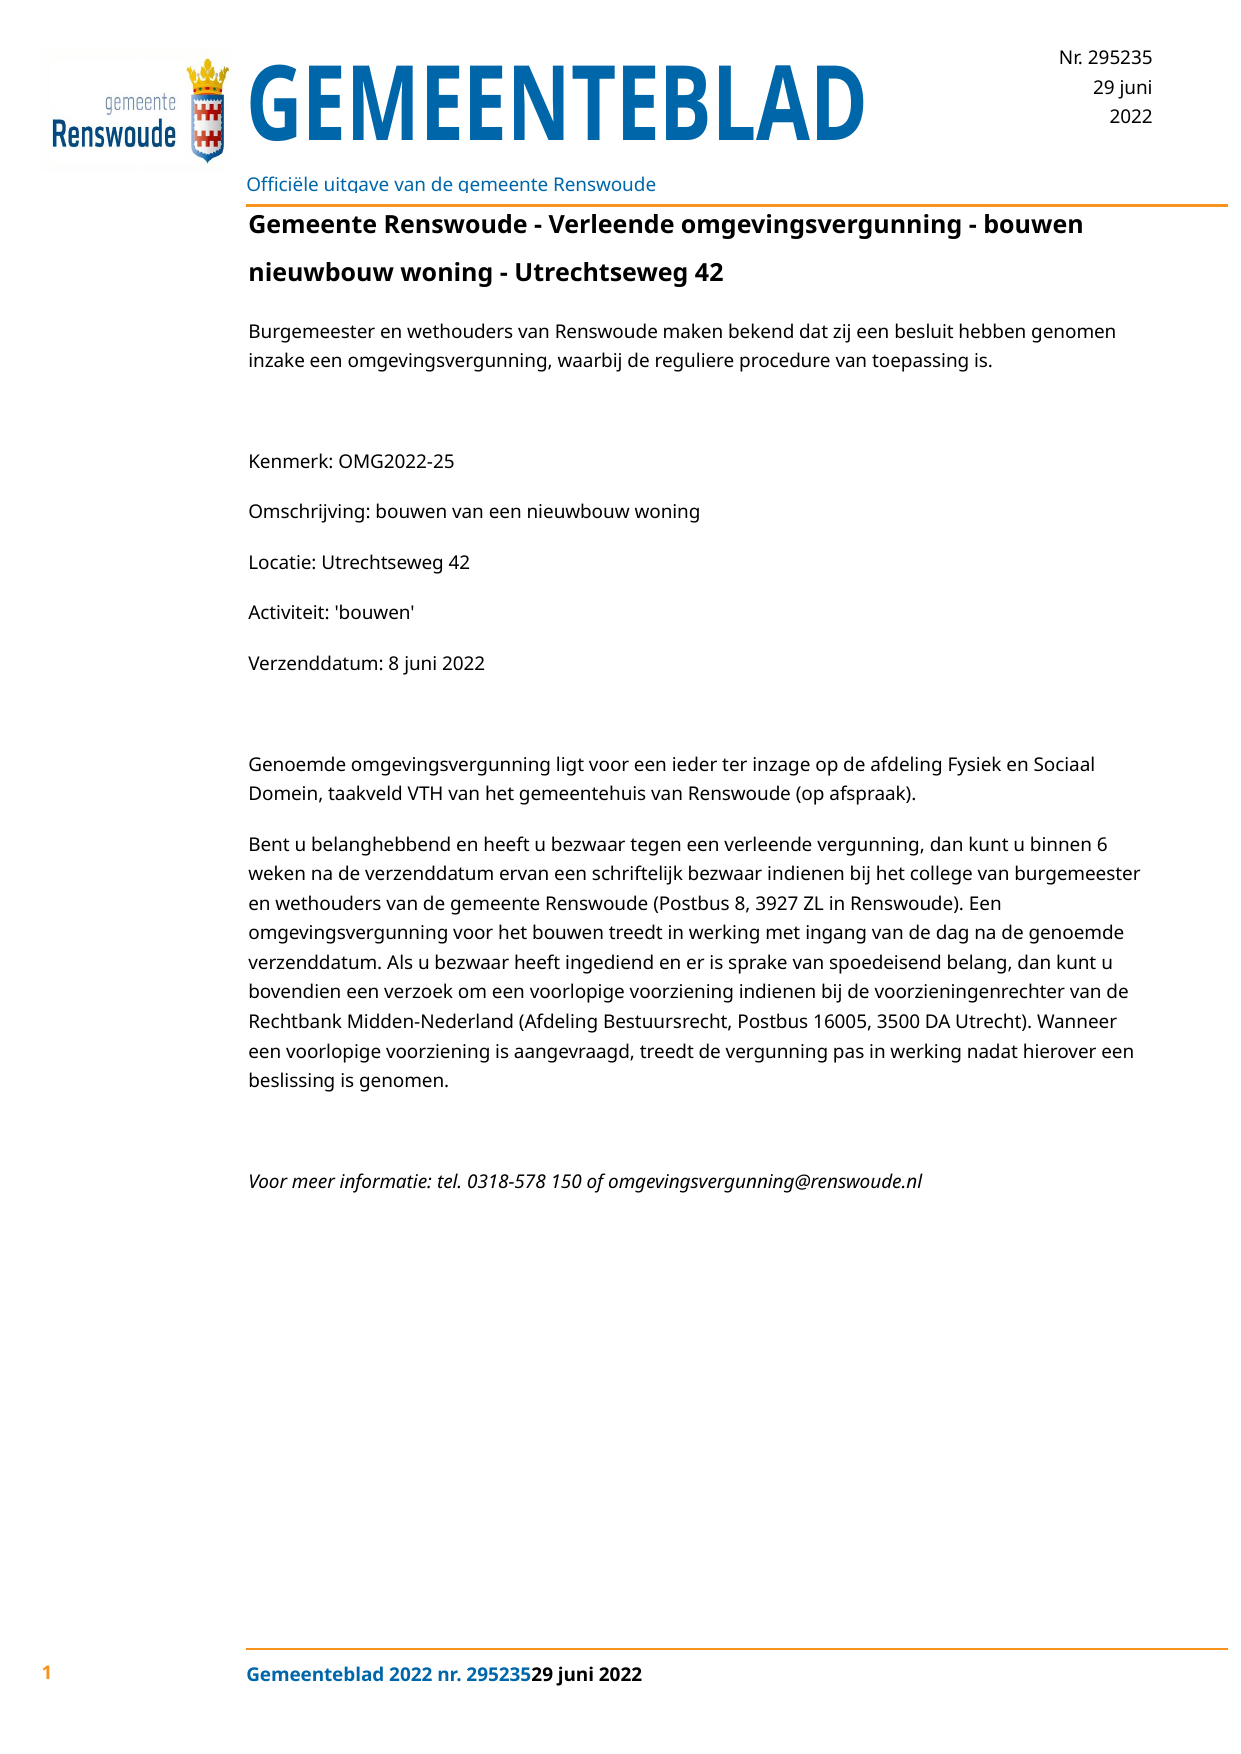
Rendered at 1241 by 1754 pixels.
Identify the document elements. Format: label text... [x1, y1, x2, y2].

text Activiteit: 'bouwen' [248, 599, 1152, 625]
text Kenmerk: OMG2022-25 [248, 448, 1152, 474]
text Locatie: Utrechtseweg 42 [248, 549, 1152, 575]
text Verzenddatum: 8 juni 2022 [248, 650, 1152, 676]
picture [41, 47, 231, 172]
text Burgemeester en wethouders van Renswoude maken bekend dat zij een besluit hebben genomen inzake een omgevingsvergunning, waarbij de reguliere procedure van toepassing is. [248, 318, 1152, 373]
text Gemeente Renswoude - Verleende omgevingsvergunning - bouwen nieuwbouw woning - Utrechtseweg 42 [248, 207, 1152, 288]
text Omschrijving: bouwen van een nieuwbouw woning [248, 499, 1152, 524]
text Genoemde omgevingsvergunning ligt voor een ieder ter inzage op de afdeling Fysiek en Sociaal Domein, taakveld VTH van het gemeentehuis van Renswoude (op afspraak). [248, 751, 1152, 806]
text Bent u belanghebbend en heeft u bezwaar tegen een verleende vergunning, dan kunt u binnen 6 weken na de verzenddatum ervan een schriftelijk bezwaar indienen bij het college van burgemeester en wethouders van de gemeente Renswoude (Postbus 8, 3927 ZL in Renswoude). Een omgevingsvergunning voor het bouwen treedt in werking met ingang van de dag na de genoemde verzenddatum. Als u bezwaar heeft ingediend en er is sprake van spoedeisend belang, dan kunt u bovendien een verzoek om een voorlopige voorziening indienen bij de voorzieningenrechter van de Rechtbank Midden-Nederland (Afdeling Bestuursrecht, Postbus 16005, 3500 DA Utrecht). Wanneer een voorlopige voorziening is aangevraagd, treedt de vergunning pas in werking nadat hierover een beslissing is genomen. [248, 831, 1152, 1093]
text Voor meer informatie: tel. 0318-578 150 of omgevingsvergunning@renswoude.nl [248, 1168, 1152, 1194]
